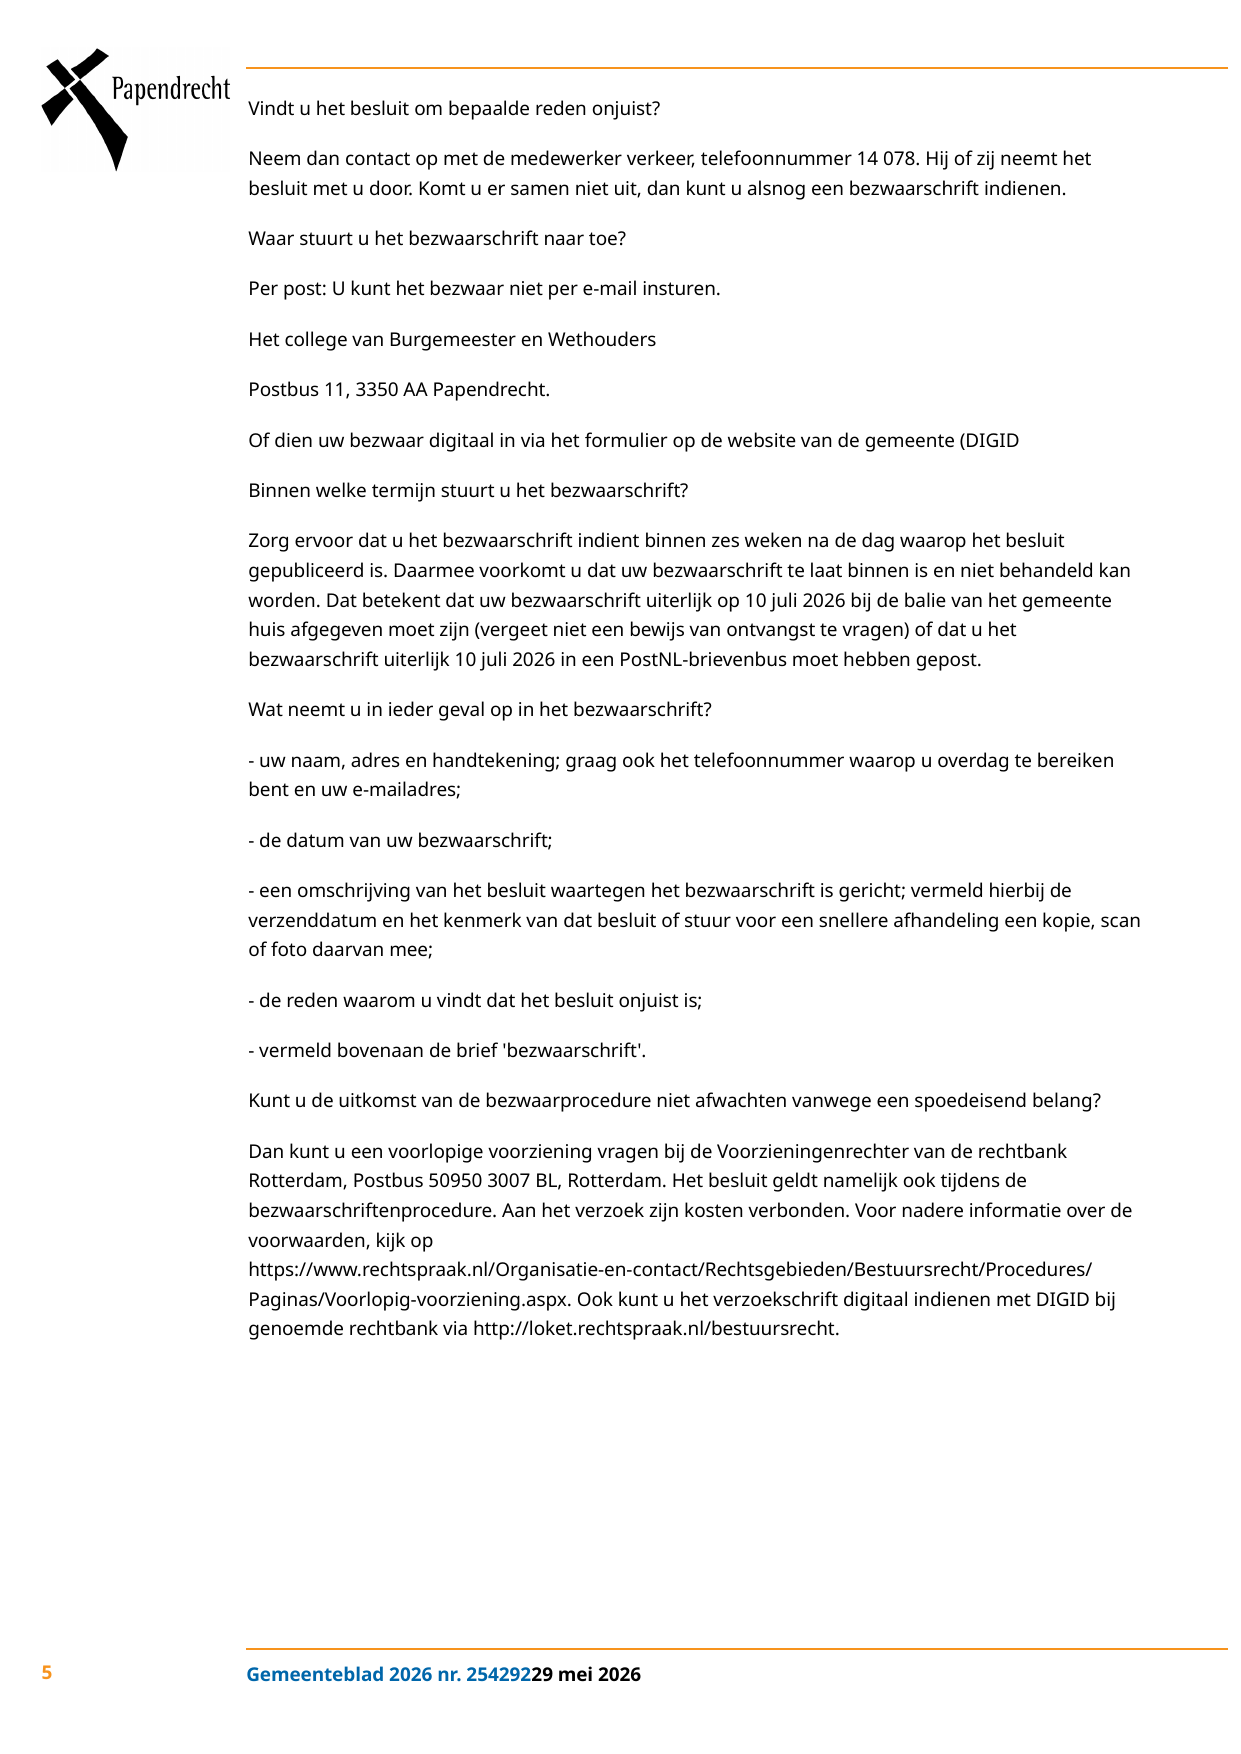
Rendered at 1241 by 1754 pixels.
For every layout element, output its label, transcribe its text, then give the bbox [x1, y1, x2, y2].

text Vindt u het besluit om bepaalde reden onjuist? [248, 95, 1152, 121]
text Wat neemt u in ieder geval op in het bezwaarschrift? [248, 696, 1152, 722]
text Neem dan contact op met de medewerker verkeer, telefoonnummer 14 078. Hij of zij neemt het besluit met u door. Komt u er samen niet uit, dan kunt u alsnog een bezwaarschrift indienen. [248, 145, 1152, 201]
text Zorg ervoor dat u het bezwaarschrift indient binnen zes weken na de dag waarop het besluit gepubliceerd is. Daarmee voorkomt u dat uw bezwaarschrift te laat binnen is en niet behandeld kan worden. Dat betekent dat uw bezwaarschrift uiterlijk op 10 juli 2026 bij de balie van het gemeente huis afgegeven moet zijn (vergeet niet een bewijs van ontvangst te vragen) of dat u het bezwaarschrift uiterlijk 10 juli 2026 in een PostNL-brievenbus moet hebben gepost. [248, 528, 1152, 672]
picture [41, 47, 231, 172]
text Het college van Burgemeester en Wethouders [248, 326, 1152, 352]
text - een omschrijving van het besluit waartegen het bezwaarschrift is gericht; vermeld hierbij de verzenddatum en het kenmerk van dat besluit of stuur voor een snellere afhandeling een kopie, scan of foto daarvan mee; [248, 877, 1152, 962]
text Of dien uw bezwaar digitaal in via het formulier op de website van de gemeente (DIGID [248, 427, 1152, 453]
text Kunt u de uitkomst van de bezwaarprocedure niet afwachten vanwege een spoedeisend belang? [248, 1088, 1152, 1113]
text Postbus 11, 3350 AA Papendrecht. [248, 376, 1152, 402]
text Binnen welke termijn stuurt u het bezwaarschrift? [248, 477, 1152, 503]
text - vermeld bovenaan de brief 'bezwaarschrift'. [248, 1037, 1152, 1063]
text Waar stuurt u het bezwaarschrift naar toe? [248, 225, 1152, 251]
text Dan kunt u een voorlopige voorziening vragen bij de Voorzieningenrechter van de rechtbank Rotterdam, Postbus 50950 3007 BL, Rotterdam. Het besluit geldt namelijk ook tijdens de bezwaarschriftenprocedure. Aan het verzoek zijn kosten verbonden. Voor nadere informatie over de voorwaarden, kijk op https://www.rechtspraak.nl/Organisatie-en-contact/Rechtsgebieden/Bestuursrecht/Procedures/Paginas/Voorlopig-voorziening.aspx. Ook kunt u het verzoekschrift digitaal indienen met DIGID bij genoemde rechtbank via http://loket.rechtspraak.nl/bestuursrecht. [248, 1138, 1152, 1341]
text - de reden waarom u vindt dat het besluit onjuist is; [248, 987, 1152, 1013]
text - de datum van uw bezwaarschrift; [248, 827, 1152, 853]
text - uw naam, adres en handtekening; graag ook het telefoonnummer waarop u overdag te bereiken bent en uw e-mailadres; [248, 747, 1152, 802]
text Per post: U kunt het bezwaar niet per e-mail insturen. [248, 276, 1152, 301]
